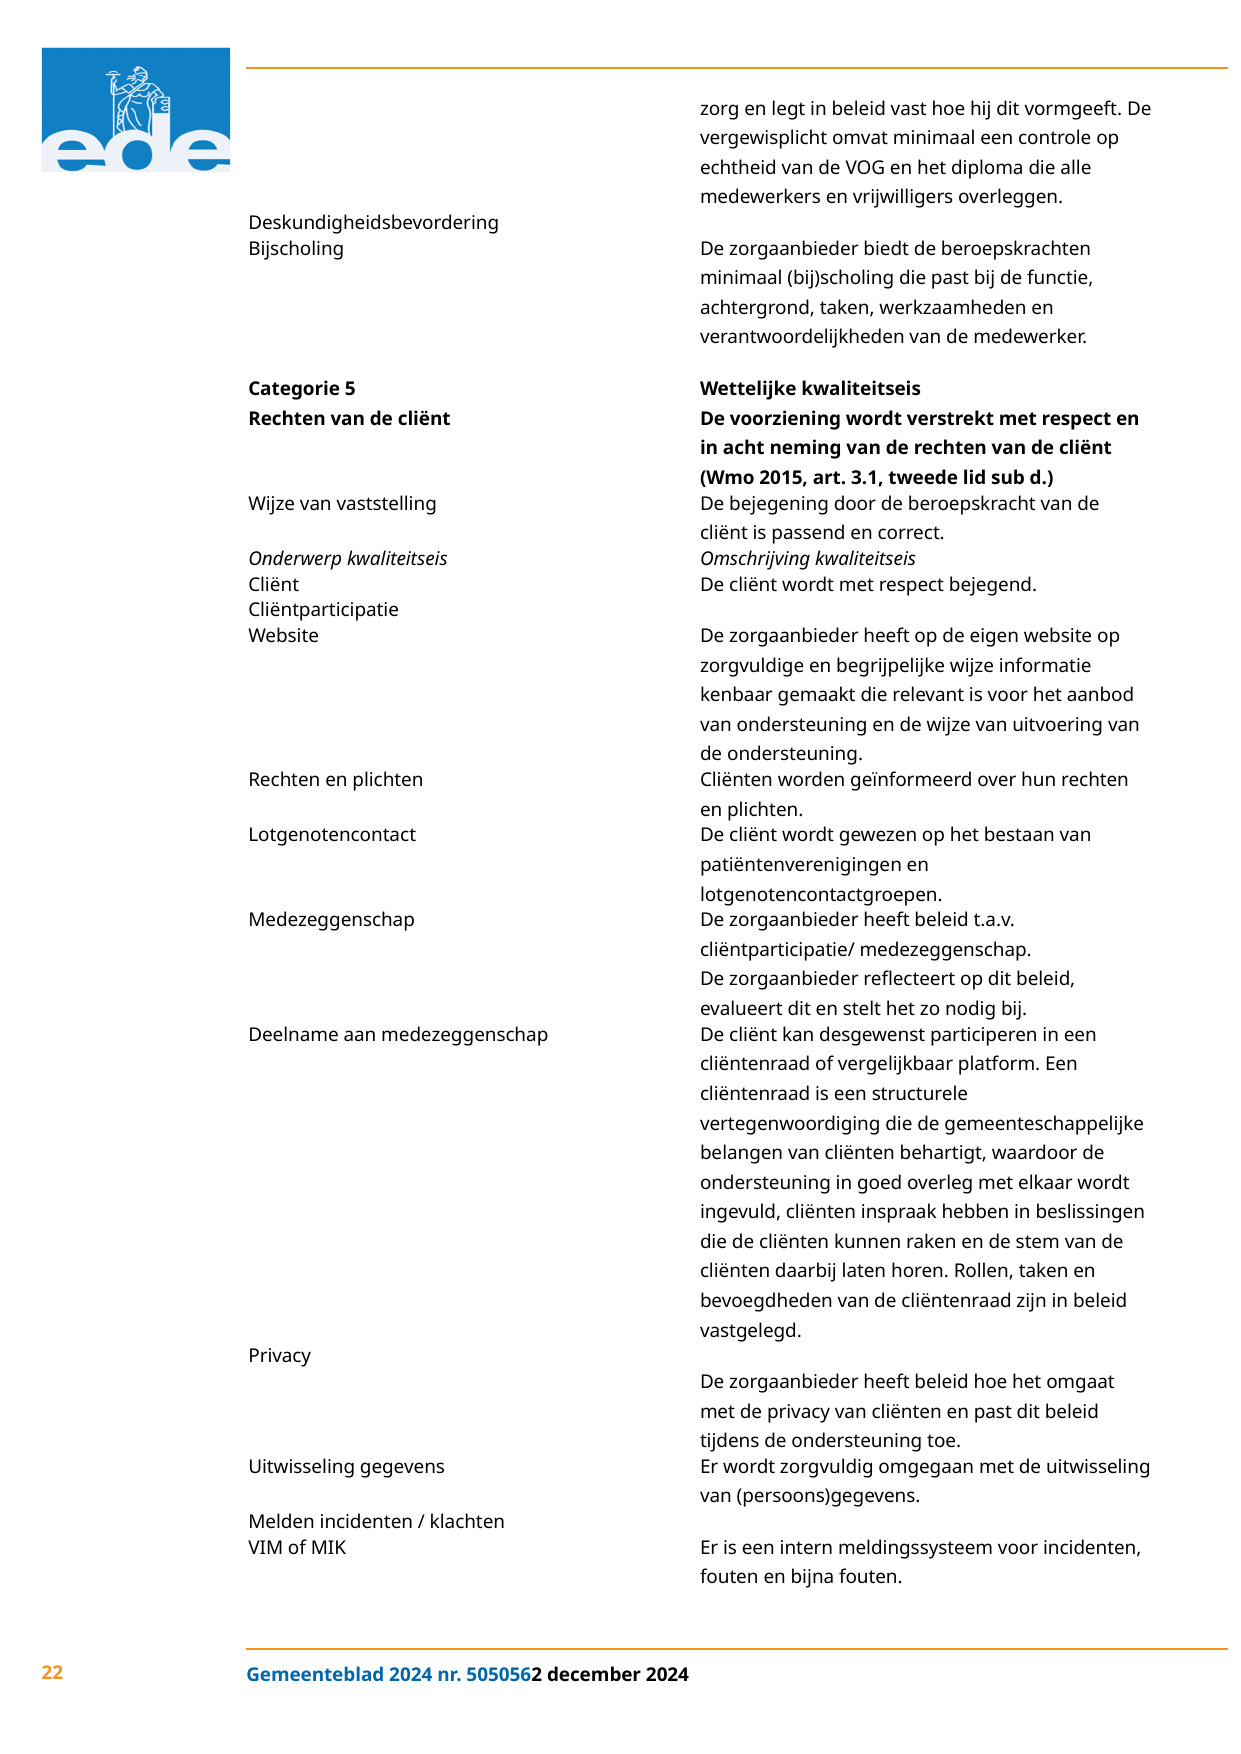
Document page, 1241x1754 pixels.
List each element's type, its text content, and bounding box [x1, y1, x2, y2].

table_cell Deskundigheidsbevordering [248, 209, 700, 235]
table_cell Bijscholing [248, 235, 700, 349]
table_cell [700, 1343, 1152, 1368]
table_cell De zorgaanbieder heeft op de eigen website op zorgvuldige en begrijpelijke wijze informatie kenbaar gemaakt die relevant is voor het aanbod van ondersteuning en de wijze van uitvoering van de ondersteuning. [700, 622, 1152, 766]
table_cell De cliënt wordt met respect bejegend. [700, 571, 1152, 596]
table_cell [700, 596, 1152, 622]
table_cell Er wordt zorgvuldig omgegaan met de uitwisseling van (persoons)gegevens. [700, 1453, 1152, 1508]
table_cell Wijze van vaststelling [248, 490, 700, 545]
table_cell De zorgaanbieder heeft beleid t.a.v. cliëntparticipatie/ medezeggenschap. De zorgaanbieder reflecteert op dit beleid, evalueert dit en stelt het zo nodig bij. [700, 906, 1152, 1021]
table_cell De zorgaanbieder heeft beleid hoe het omgaat met de privacy van cliënten en past dit beleid tijdens de ondersteuning toe. [700, 1368, 1152, 1453]
table_cell Cliënten worden geïnformeerd over hun rechten en plichten. [700, 766, 1152, 822]
table_cell Melden incidenten / klachten [248, 1509, 700, 1534]
table_cell [248, 350, 700, 375]
table_cell VIM of MIK [248, 1534, 700, 1589]
table_cell Onderwerp kwaliteitseis [248, 545, 700, 571]
table_cell De cliënt kan desgewenst participeren in een cliëntenraad of vergelijkbaar platform. Een cliëntenraad is een structurele vertegenwoordiging die de gemeenteschappelijke belangen van cliënten behartigt, waardoor de ondersteuning in goed overleg met elkaar wordt ingevuld, cliënten inspraak hebben in beslissingen die de cliënten kunnen raken en de stem van de cliënten daarbij laten horen. Rollen, taken en bevoegdheden van de cliëntenraad zijn in beleid vastgelegd. [700, 1021, 1152, 1342]
table_cell Medezeggenschap [248, 906, 700, 1021]
table_cell [700, 350, 1152, 375]
table_cell Cliënt [248, 571, 700, 596]
table_cell Privacy [248, 1343, 700, 1368]
table_cell Wettelijke kwaliteitseis De voorziening wordt verstrekt met respect en in acht neming van de rechten van de cliënt (Wmo 2015, art. 3.1, tweede lid sub d.) [700, 375, 1152, 490]
picture [41, 47, 231, 172]
table_cell Rechten en plichten [248, 766, 700, 822]
table_cell De zorgaanbieder biedt de beroepskrachten minimaal (bij)scholing die past bij de functie, achtergrond, taken, werkzaamheden en verantwoordelijkheden van de medewerker. [700, 235, 1152, 349]
table_cell Er is een intern meldingssysteem voor incidenten, fouten en bijna fouten. [700, 1534, 1152, 1589]
table_cell De bejegening door de beroepskracht van de cliënt is passend en correct. [700, 490, 1152, 545]
table_cell Categorie 5 Rechten van de cliënt [248, 375, 700, 490]
table_cell Omschrijving kwaliteitseis [700, 545, 1152, 571]
table_cell Cliëntparticipatie [248, 596, 700, 622]
table_cell Lotgenotencontact [248, 822, 700, 906]
table_cell [700, 1509, 1152, 1534]
table_cell zorg en legt in beleid vast hoe hij dit vormgeeft. De vergewisplicht omvat minimaal een controle op echtheid van de VOG en het diploma die alle medewerkers en vrijwilligers overleggen. [700, 95, 1152, 209]
table_cell [248, 95, 700, 209]
table_cell Uitwisseling gegevens [248, 1453, 700, 1508]
table_cell Deelname aan medezeggenschap [248, 1021, 700, 1342]
table_cell [248, 1368, 700, 1453]
table_cell Website [248, 622, 700, 766]
table_cell [700, 209, 1152, 235]
table_cell De cliënt wordt gewezen op het bestaan van patiëntenverenigingen en lotgenotencontactgroepen. [700, 822, 1152, 906]
